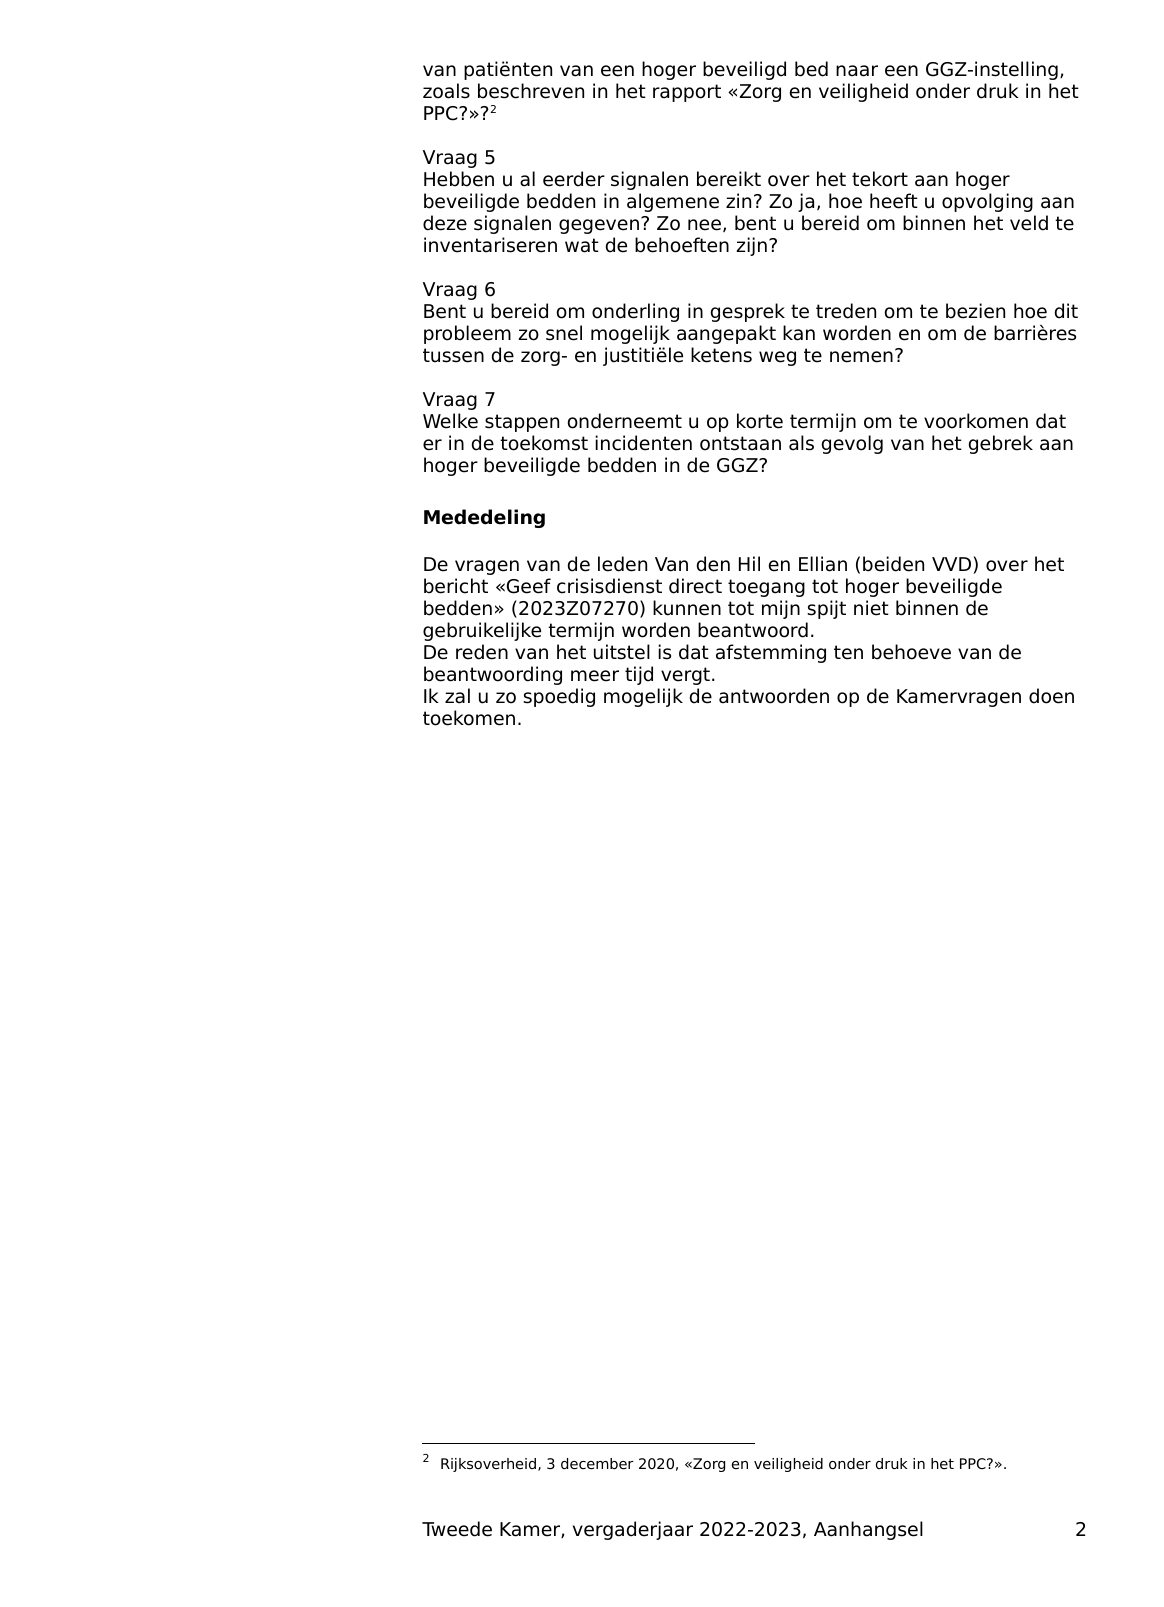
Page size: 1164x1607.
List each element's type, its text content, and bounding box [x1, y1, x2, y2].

text Hebben u al eerder signalen bereikt over het tekort aan hoger beveiligde bedden in algemene zin? Zo ja, hoe heeft u opvolging aan deze signalen gegeven? Zo nee, bent u bereid om binnen het veld te inventariseren wat de behoeften zijn? [422, 169, 1087, 257]
text Welke stappen onderneemt u op korte termijn om te voorkomen dat er in de toekomst incidenten ontstaan als gevolg van het gebrek aan hoger beveiligde bedden in de GGZ? [422, 411, 1087, 477]
text Ik zal u zo spoedig mogelijk de antwoorden op de Kamervragen doen toekomen. [422, 686, 1087, 730]
text Bent u bereid om onderling in gesprek te treden om te bezien hoe dit probleem zo snel mogelijk aangepakt kan worden en om de barrières tussen de zorg- en justitiële ketens weg te nemen? [422, 301, 1087, 367]
text Vraag 6 [422, 279, 1087, 301]
text De reden van het uitstel is dat afstemming ten behoeve van de beantwoording meer tijd vergt. [422, 642, 1087, 686]
text De vragen van de leden Van den Hil en Ellian (beiden VVD) over het bericht «Geef crisisdienst direct toegang tot hoger beveiligde bedden» (2023Z07270) kunnen tot mijn spijt niet binnen de gebruikelijke termijn worden beantwoord. [422, 554, 1087, 642]
text van patiënten van een hoger beveiligd bed naar een GGZ-instelling, zoals beschreven in het rapport «Zorg en veiligheid onder druk in het PPC?»? [422, 59, 1087, 125]
text Vraag 7 [422, 389, 1087, 411]
text Rijksoverheid, 3 december 2020, «Zorg en veiligheid onder druk in het PPC?». [422, 1452, 1087, 1474]
subtitle Mededeling [422, 507, 1087, 529]
text Vraag 5 [422, 147, 1087, 169]
